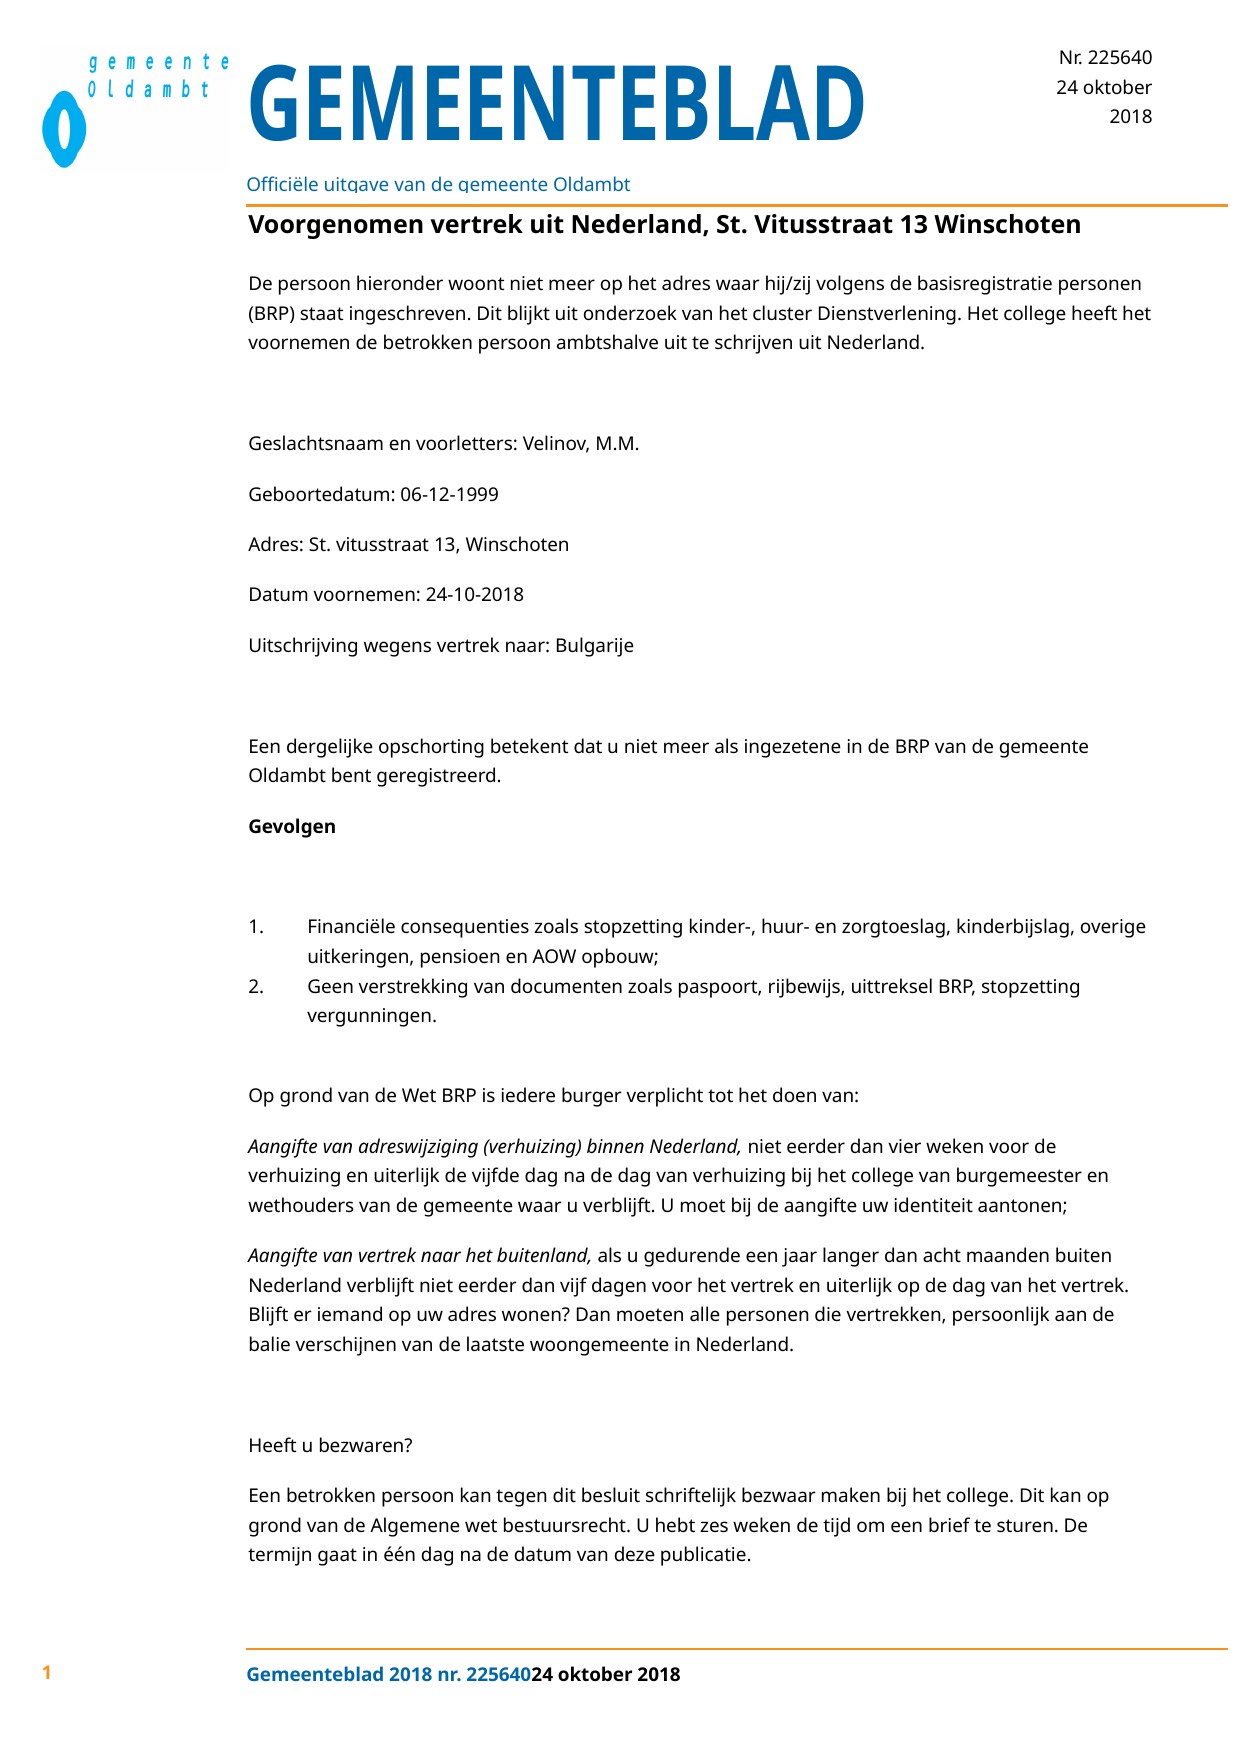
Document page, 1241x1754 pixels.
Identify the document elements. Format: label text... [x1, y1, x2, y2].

text Uitschrijving wegens vertrek naar: Bulgarije [248, 632, 1152, 658]
text Geboortedatum: 06-12-1999 [248, 481, 1152, 506]
picture [41, 47, 231, 172]
text Aangifte van vertrek naar het buitenland, als u gedurende een jaar langer dan acht maanden buiten Nederland verblijft niet eerder dan vijf dagen voor het vertrek en uiterlijk op de dag van het vertrek. Blijft er iemand op uw adres wonen? Dan moeten alle personen die vertrekken, persoonlijk aan de balie verschijnen van de laatste woongemeente in Nederland. [248, 1242, 1152, 1357]
text Gevolgen [248, 813, 1152, 838]
text Voorgenomen vertrek uit Nederland, St. Vitusstraat 13 Winschoten [248, 207, 1152, 241]
text Geslachtsnaam en voorletters: Velinov, M.M. [248, 430, 1152, 456]
text Een betrokken persoon kan tegen dit besluit schriftelijk bezwaar maken bij het college. Dit kan op grond van de Algemene wet bestuursrecht. U hebt zes weken de tijd om een brief te sturen. De termijn gaat in één dag na de datum van deze publicatie. [248, 1482, 1152, 1567]
list Geen verstrekking van documenten zoals paspoort, rijbewijs, uittreksel BRP, stopzetting vergunningen. [248, 973, 1152, 1028]
text Datum voornemen: 24-10-2018 [248, 582, 1152, 607]
text Een dergelijke opschorting betekent dat u niet meer als ingezetene in de BRP van de gemeente Oldambt bent geregistreerd. [248, 733, 1152, 788]
text Adres: St. vitusstraat 13, Winschoten [248, 531, 1152, 557]
text Aangifte van adreswijziging (verhuizing) binnen Nederland, niet eerder dan vier weken voor de verhuizing en uiterlijk de vijfde dag na de dag van verhuizing bij het college van burgemeester en wethouders van de gemeente waar u verblijft. U moet bij de aangifte uw identiteit aantonen; [248, 1133, 1152, 1218]
text Heeft u bezwaren? [248, 1432, 1152, 1458]
list Financiële consequenties zoals stopzetting kinder-, huur- en zorgtoeslag, kinderbijslag, overige uitkeringen, pensioen en AOW opbouw; [248, 914, 1152, 969]
text Op grond van de Wet BRP is iedere burger verplicht tot het doen van: [248, 1082, 1152, 1108]
text De persoon hieronder woont niet meer op het adres waar hij/zij volgens de basisregistratie personen (BRP) staat ingeschreven. Dit blijkt uit onderzoek van het cluster Dienstverlening. Het college heeft het voornemen de betrokken persoon ambtshalve uit te schrijven uit Nederland. [248, 270, 1152, 355]
